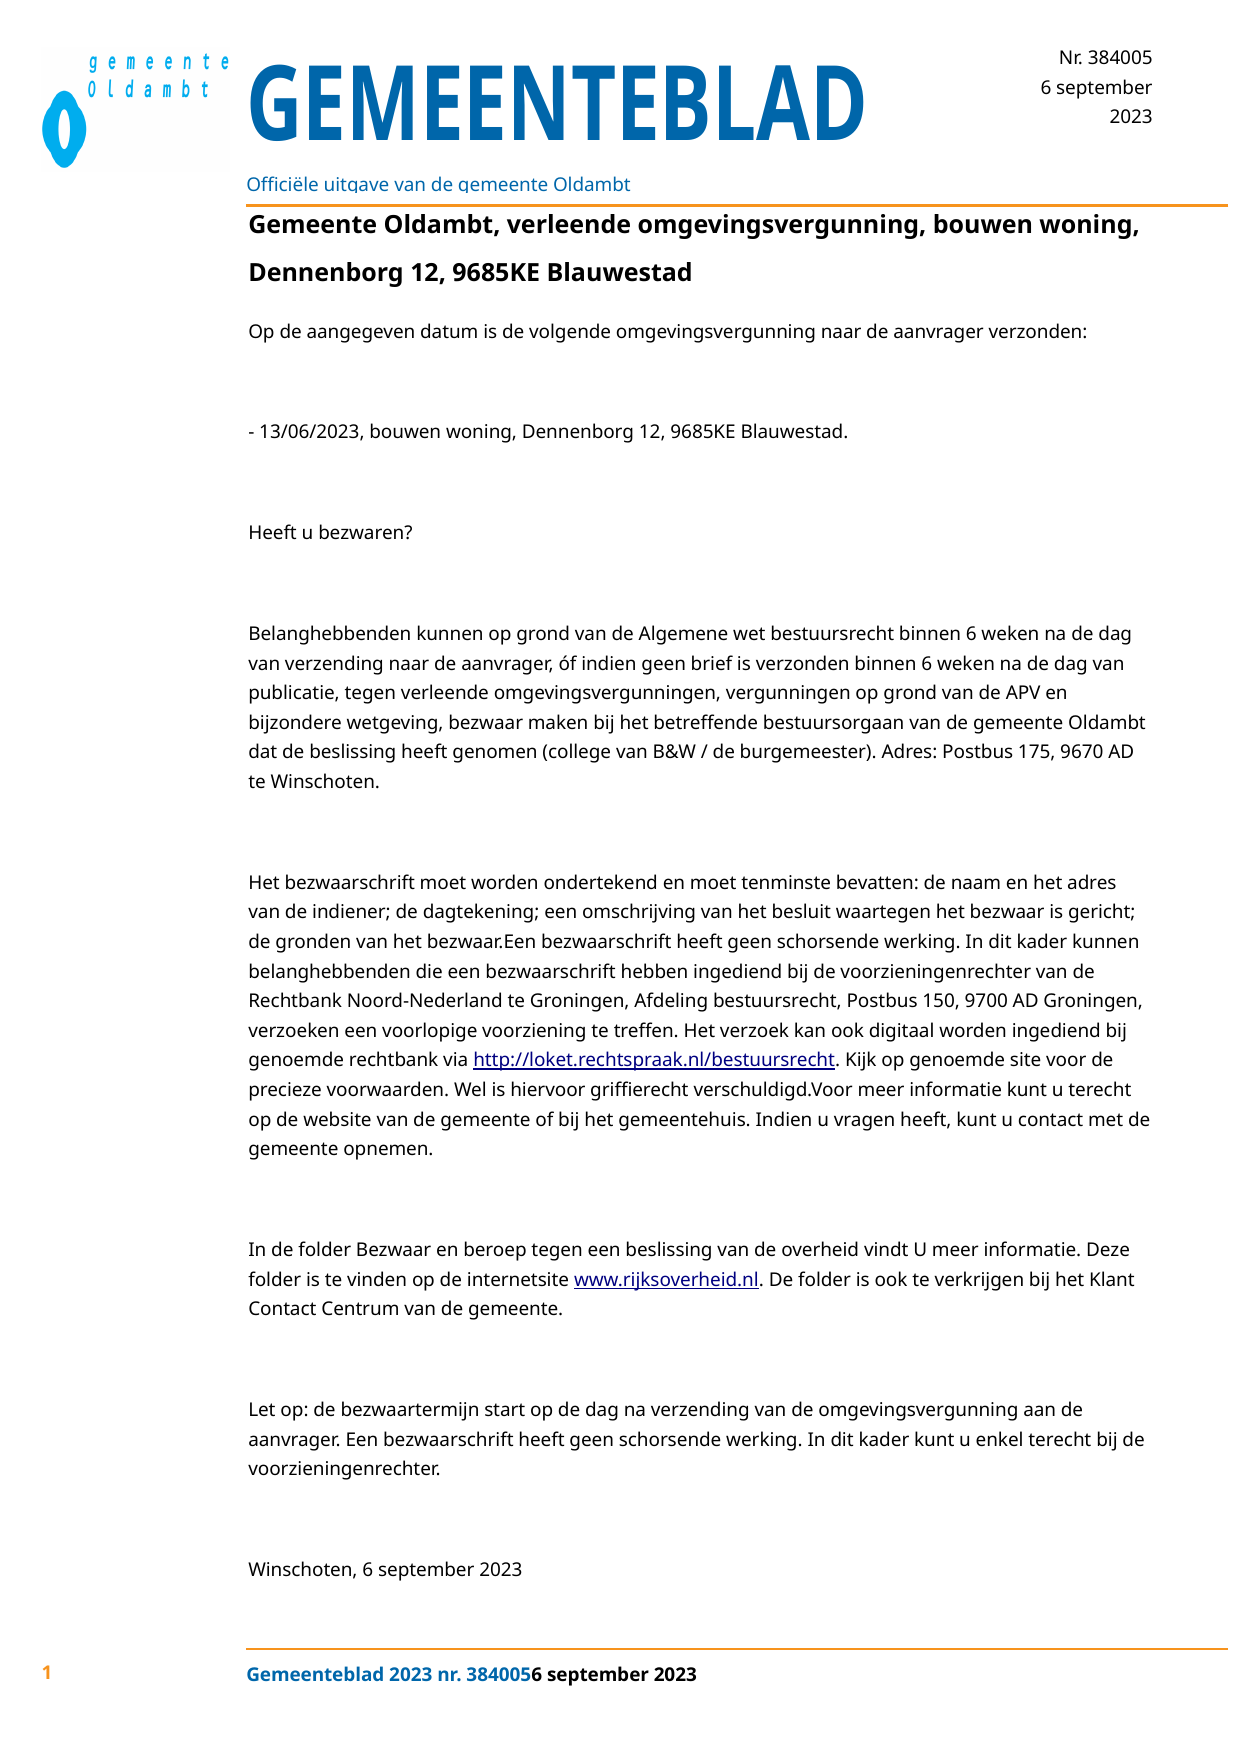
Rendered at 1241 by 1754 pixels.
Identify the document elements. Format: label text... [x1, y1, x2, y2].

text Het bezwaarschrift moet worden ondertekend en moet tenminste bevatten: de naam en het adres van de indiener; de dagtekening; een omschrijving van het besluit waartegen het bezwaar is gericht; de gronden van het bezwaar.Een bezwaarschrift heeft geen schorsende werking. In dit kader kunnen belanghebbenden die een bezwaarschrift hebben ingediend bij de voorzieningenrechter van de Rechtbank Noord-Nederland te Groningen, Afdeling bestuursrecht, Postbus 150, 9700 AD Groningen, verzoeken een voorlopige voorziening te treffen. Het verzoek kan ook digitaal worden ingediend bij genoemde rechtbank via http://loket.rechtspraak.nl/bestuursrecht. Kijk op genoemde site voor de precieze voorwaarden. Wel is hiervoor griffierecht verschuldigd.Voor meer informatie kunt u terecht op de website van de gemeente of bij het gemeentehuis. Indien u vragen heeft, kunt u contact met de gemeente opnemen. [248, 869, 1152, 1161]
picture [41, 47, 231, 172]
text Belanghebbenden kunnen op grond van de Algemene wet bestuursrecht binnen 6 weken na de dag van verzending naar de aanvrager, óf indien geen brief is verzonden binnen 6 weken na de dag van publicatie, tegen verleende omgevingsvergunningen, vergunningen op grond van de APV en bijzondere wetgeving, bezwaar maken bij het betreffende bestuursorgaan van de gemeente Oldambt dat de beslissing heeft genomen (college van B&W / de burgemeester). Adres: Postbus 175, 9670 AD te Winschoten. [248, 620, 1152, 794]
text - 13/06/2023, bouwen woning, Dennenborg 12, 9685KE Blauwestad. [248, 419, 1152, 444]
text In de folder Bezwaar en beroep tegen een beslissing van de overheid vindt U meer informatie. Deze folder is te vinden op de internetsite www.rijksoverheid.nl. De folder is ook te verkrijgen bij het Klant Contact Centrum van de gemeente. [248, 1236, 1152, 1321]
text Gemeente Oldambt, verleende omgevingsvergunning, bouwen woning, Dennenborg 12, 9685KE Blauwestad [248, 207, 1152, 288]
text Winschoten, 6 september 2023 [248, 1556, 1152, 1582]
text Let op: de bezwaartermijn start op de dag na verzending van de omgevingsvergunning aan de aanvrager. Een bezwaarschrift heeft geen schorsende werking. In dit kader kunt u enkel terecht bij de voorzieningenrechter. [248, 1396, 1152, 1481]
text Heeft u bezwaren? [248, 519, 1152, 545]
text Op de aangegeven datum is de volgende omgevingsvergunning naar de aanvrager verzonden: [248, 318, 1152, 344]
